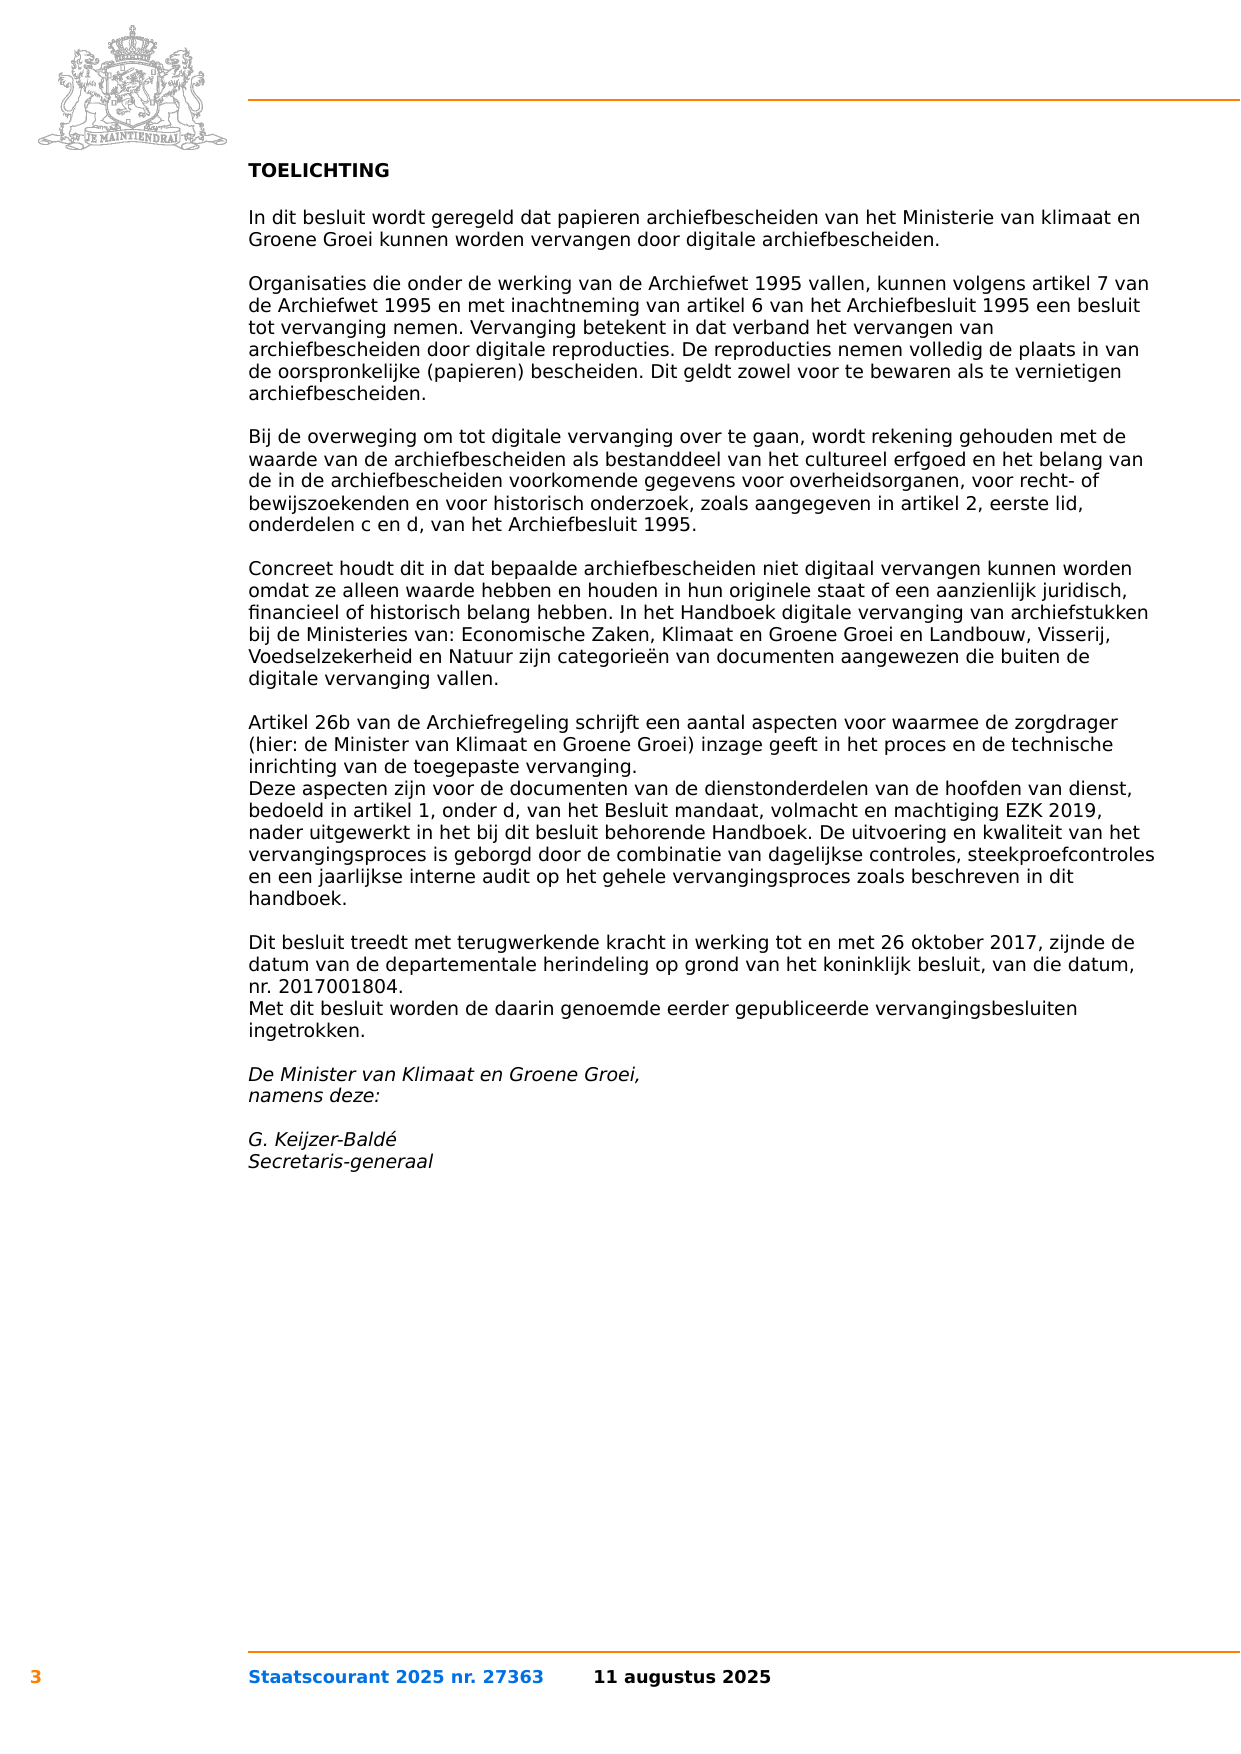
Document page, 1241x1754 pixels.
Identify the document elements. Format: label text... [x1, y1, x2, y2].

text Bij de overweging om tot digitale vervanging over te gaan, wordt rekening gehouden met de waarde van de archiefbescheiden als bestanddeel van het cultureel erfgoed en het belang van de in de archiefbescheiden voorkomende gegevens voor overheidsorganen, voor recht- of bewijszoekenden en voor historisch onderzoek, zoals aangegeven in artikel 2, eerste lid, onderdelen c en d, van het Archiefbesluit 1995. [248, 426, 1163, 536]
text Deze aspecten zijn voor de documenten van de dienstonderdelen van de hoofden van dienst, bedoeld in artikel 1, onder d, van het Besluit mandaat, volmacht en machtiging EZK 2019, nader uitgewerkt in het bij dit besluit behorende Handboek. De uitvoering en kwaliteit van het vervangingsproces is geborgd door de combinatie van dagelijkse controles, steekproefcontroles en een jaarlijkse interne audit op het gehele vervangingsproces zoals beschreven in dit handboek. [248, 778, 1163, 910]
text Artikel 26b van de Archiefregeling schrijft een aantal aspecten voor waarmee de zorgdrager (hier: de Minister van Klimaat en Groene Groei) inzage geeft in het proces en de technische inrichting van de toegepaste vervanging. [248, 712, 1163, 778]
subtitle TOELICHTING [248, 160, 1163, 182]
picture [38, 25, 227, 150]
text Concreet houdt dit in dat bepaalde archiefbescheiden niet digitaal vervangen kunnen worden omdat ze alleen waarde hebben en houden in hun originele staat of een aanzienlijk juridisch, financieel of historisch belang hebben. In het Handboek digitale vervanging van archiefstukken bij de Ministeries van: Economische Zaken, Klimaat en Groene Groei en Landbouw, Visserij, Voedselzekerheid en Natuur zijn categorieën van documenten aangewezen die buiten de digitale vervanging vallen. [248, 558, 1163, 690]
text De Minister van Klimaat en Groene Groei, namens deze: G. Keijzer-Baldé Secretaris-generaal [248, 1063, 1163, 1173]
text Met dit besluit worden de daarin genoemde eerder gepubliceerde vervangingsbesluiten ingetrokken. [248, 998, 1163, 1042]
text In dit besluit wordt geregeld dat papieren archiefbescheiden van het Ministerie van klimaat en Groene Groei kunnen worden vervangen door digitale archiefbescheiden. [248, 207, 1163, 251]
text Organisaties die onder de werking van de Archiefwet 1995 vallen, kunnen volgens artikel 7 van de Archiefwet 1995 en met inachtneming van artikel 6 van het Archiefbesluit 1995 een besluit tot vervanging nemen. Vervanging betekent in dat verband het vervangen van archiefbescheiden door digitale reproducties. De reproducties nemen volledig de plaats in van de oorspronkelijke (papieren) bescheiden. Dit geldt zowel voor te bewaren als te vernietigen archiefbescheiden. [248, 273, 1163, 404]
text Dit besluit treedt met terugwerkende kracht in werking tot en met 26 oktober 2017, zijnde de datum van de departementale herindeling op grond van het koninklijk besluit, van die datum, nr. 2017001804. [248, 932, 1163, 998]
